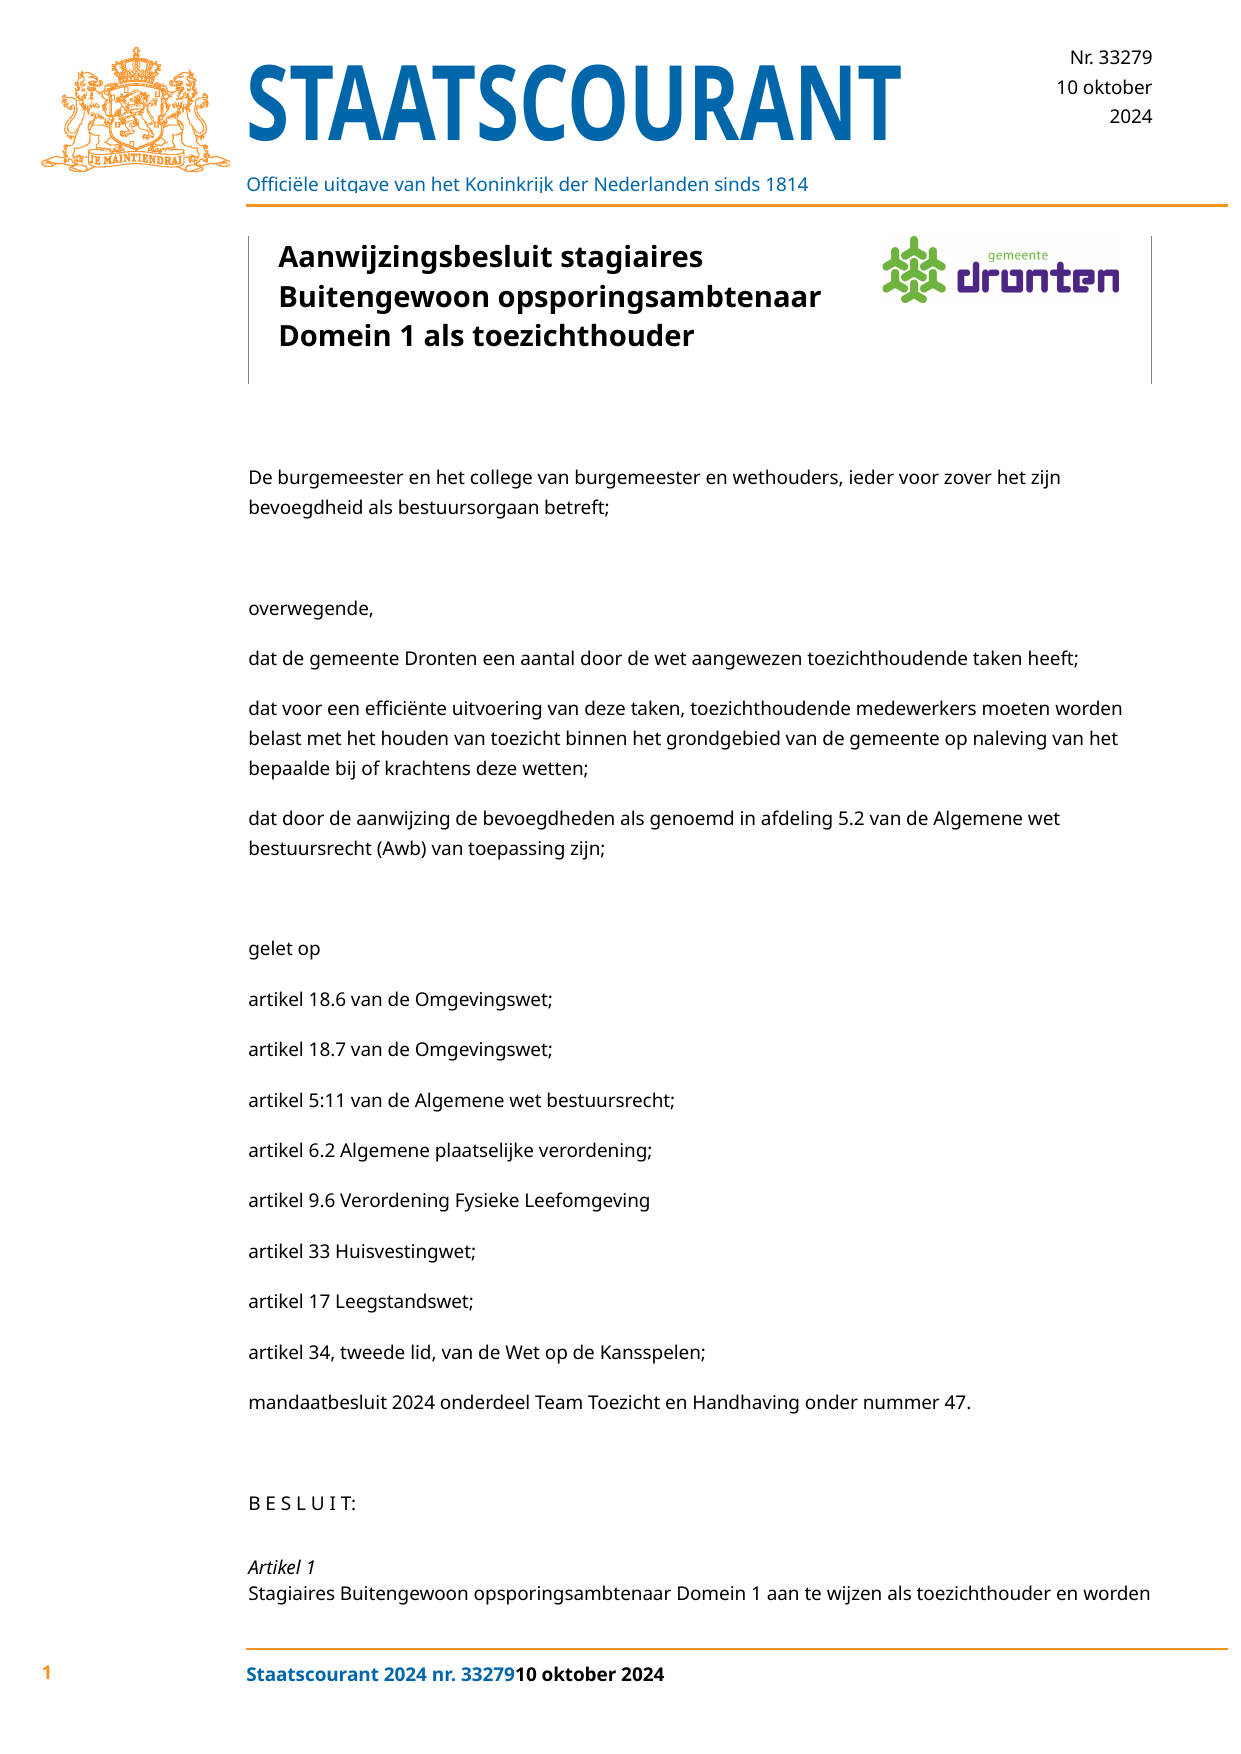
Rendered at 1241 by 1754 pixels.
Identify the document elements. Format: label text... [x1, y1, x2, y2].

text dat door de aanwijzing de bevoegdheden als genoemd in afdeling 5.2 van de Algemene wet bestuursrecht (Awb) van toepassing zijn; [248, 805, 1152, 861]
text artikel 17 Leegstandswet; [248, 1288, 1152, 1314]
text artikel 33 Huisvestingwet; [248, 1238, 1152, 1264]
text artikel 6.2 Algemene plaatselijke verordening; [248, 1137, 1152, 1163]
text dat de gemeente Dronten een aantal door de wet aangewezen toezichthoudende taken heeft; [248, 645, 1152, 671]
text overwegende, [248, 595, 1152, 621]
text artikel 18.6 van de Omgevingswet; [248, 986, 1152, 1012]
table_header [850, 303, 1151, 384]
picture [882, 236, 1119, 303]
text artikel 18.7 van de Omgevingswet; [248, 1036, 1152, 1062]
text Stagiaires Buitengewoon opsporingsambtenaar Domein 1 aan te wijzen als toezichthouder en worden [248, 1580, 1152, 1606]
table_header Aanwijzingsbesluit stagiaires Buitengewoon opsporingsambtenaar Domein 1 als toezichthouder [249, 236, 850, 384]
picture [41, 47, 231, 172]
text Artikel 1 [248, 1554, 1152, 1580]
table_header [850, 236, 882, 302]
text dat voor een efficiënte uitvoering van deze taken, toezichthoudende medewerkers moeten worden belast met het houden van toezicht binnen het grondgebied van de gemeente op naleving van het bepaalde bij of krachtens deze wetten; [248, 696, 1152, 781]
text De burgemeester en het college van burgemeester en wethouders, ieder voor zover het zijn bevoegdheid als bestuursorgaan betreft; [248, 464, 1152, 520]
text artikel 9.6 Verordening Fysieke Leefomgeving [248, 1188, 1152, 1213]
text artikel 34, tweede lid, van de Wet op de Kansspelen; [248, 1339, 1152, 1365]
text artikel 5:11 van de Algemene wet bestuursrecht; [248, 1087, 1152, 1113]
text mandaatbesluit 2024 onderdeel Team Toezicht en Handhaving onder nummer 47. [248, 1389, 1152, 1415]
text gelet op [248, 936, 1152, 961]
text B E S L U I T: [248, 1490, 1152, 1516]
table_header [1119, 236, 1151, 302]
